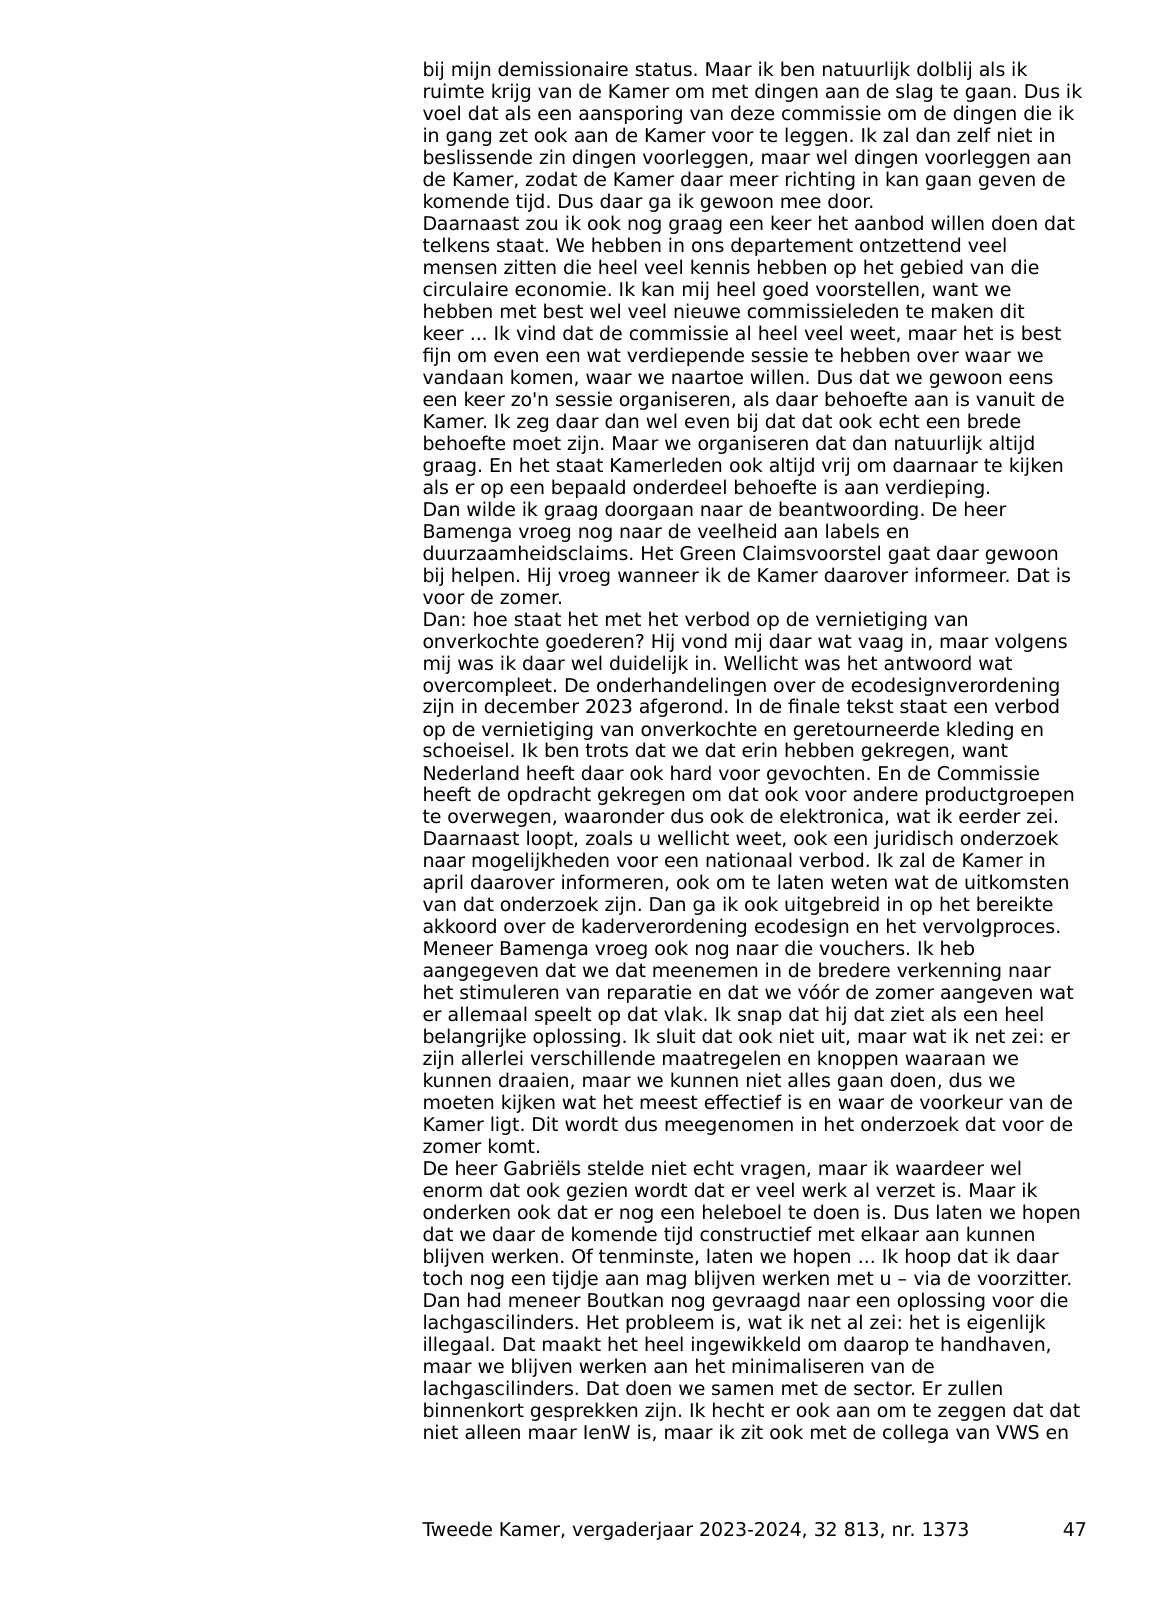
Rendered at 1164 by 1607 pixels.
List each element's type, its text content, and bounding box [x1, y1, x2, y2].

text Dan: hoe staat het met het verbod op de vernietiging van onverkochte goederen? Hij vond mij daar wat vaag in, maar volgens mij was ik daar wel duidelijk in. Wellicht was het antwoord wat overcompleet. De onderhandelingen over de ecodesignverordening zijn in december 2023 afgerond. In de finale tekst staat een verbod op de vernietiging van onverkochte en geretourneerde kleding en schoeisel. Ik ben trots dat we dat erin hebben gekregen, want Nederland heeft daar ook hard voor gevochten. En de Commissie heeft de opdracht gekregen om dat ook voor andere productgroepen te overwegen, waaronder dus ook de elektronica, wat ik eerder zei. Daarnaast loopt, zoals u wellicht weet, ook een juridisch onderzoek naar mogelijkheden voor een nationaal verbod. Ik zal de Kamer in april daarover informeren, ook om te laten weten wat de uitkomsten van dat onderzoek zijn. Dan ga ik ook uitgebreid in op het bereikte akkoord over de kaderverordening ecodesign en het vervolgproces. [422, 608, 1087, 938]
text Daarnaast zou ik ook nog graag een keer het aanbod willen doen dat telkens staat. We hebben in ons departement ontzettend veel mensen zitten die heel veel kennis hebben op het gebied van die circulaire economie. Ik kan mij heel goed voorstellen, want we hebben met best wel veel nieuwe commissieleden te maken dit keer ... Ik vind dat de commissie al heel veel weet, maar het is best fijn om even een wat verdiepende sessie te hebben over waar we vandaan komen, waar we naartoe willen. Dus dat we gewoon eens een keer zo'n sessie organiseren, als daar behoefte aan is vanuit de Kamer. Ik zeg daar dan wel even bij dat dat ook echt een brede behoefte moet zijn. Maar we organiseren dat dan natuurlijk altijd graag. En het staat Kamerleden ook altijd vrij om daarnaar te kijken als er op een bepaald onderdeel behoefte is aan verdieping. [422, 213, 1087, 499]
text Dan wilde ik graag doorgaan naar de beantwoording. De heer Bamenga vroeg nog naar de veelheid aan labels en duurzaamheidsclaims. Het Green Claimsvoorstel gaat daar gewoon bij helpen. Hij vroeg wanneer ik de Kamer daarover informeer. Dat is voor de zomer. [422, 499, 1087, 608]
text bij mijn demissionaire status. Maar ik ben natuurlijk dolblij als ik ruimte krijg van de Kamer om met dingen aan de slag te gaan. Dus ik voel dat als een aansporing van deze commissie om de dingen die ik in gang zet ook aan de Kamer voor te leggen. Ik zal dan zelf niet in beslissende zin dingen voorleggen, maar wel dingen voorleggen aan de Kamer, zodat de Kamer daar meer richting in kan gaan geven de komende tijd. Dus daar ga ik gewoon mee door. [422, 59, 1087, 213]
text Dan had meneer Boutkan nog gevraagd naar een oplossing voor die lachgascilinders. Het probleem is, wat ik net al zei: het is eigenlijk illegaal. Dat maakt het heel ingewikkeld om daarop te handhaven, maar we blijven werken aan het minimaliseren van de lachgascilinders. Dat doen we samen met de sector. Er zullen binnenkort gesprekken zijn. Ik hecht er ook aan om te zeggen dat dat niet alleen maar IenW is, maar ik zit ook met de collega van VWS en [422, 1290, 1087, 1444]
text Meneer Bamenga vroeg ook nog naar die vouchers. Ik heb aangegeven dat we dat meenemen in de bredere verkenning naar het stimuleren van reparatie en dat we vóór de zomer aangeven wat er allemaal speelt op dat vlak. Ik snap dat hij dat ziet als een heel belangrijke oplossing. Ik sluit dat ook niet uit, maar wat ik net zei: er zijn allerlei verschillende maatregelen en knoppen waaraan we kunnen draaien, maar we kunnen niet alles gaan doen, dus we moeten kijken wat het meest effectief is en waar de voorkeur van de Kamer ligt. Dit wordt dus meegenomen in het onderzoek dat voor de zomer komt. [422, 938, 1087, 1158]
text De heer Gabriëls stelde niet echt vragen, maar ik waardeer wel enorm dat ook gezien wordt dat er veel werk al verzet is. Maar ik onderken ook dat er nog een heleboel te doen is. Dus laten we hopen dat we daar de komende tijd constructief met elkaar aan kunnen blijven werken. Of tenminste, laten we hopen ... Ik hoop dat ik daar toch nog een tijdje aan mag blijven werken met u – via de voorzitter. [422, 1158, 1087, 1290]
